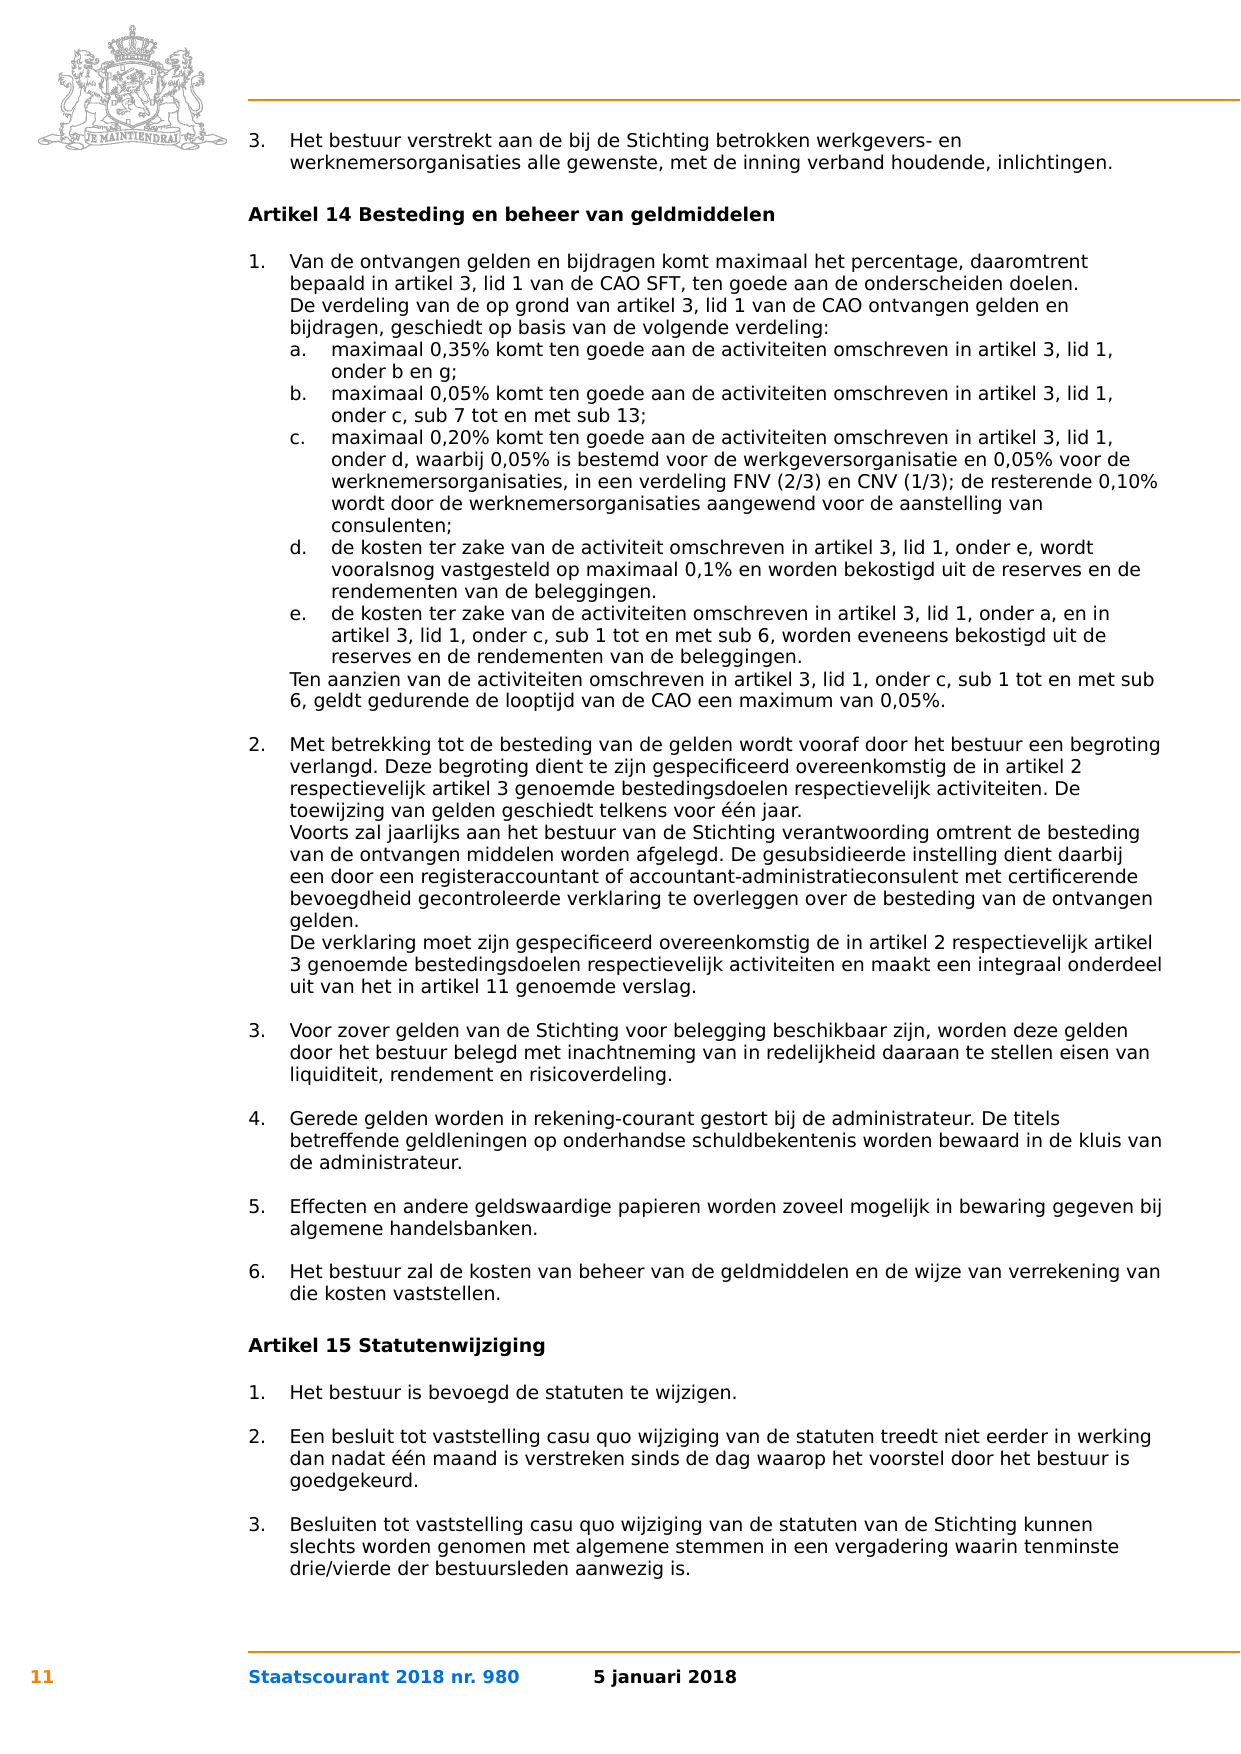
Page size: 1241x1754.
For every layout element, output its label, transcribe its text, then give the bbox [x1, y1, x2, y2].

text 3. Voor zover gelden van de Stichting voor belegging beschikbaar zijn, worden deze gelden door het bestuur belegd met inachtneming van in redelijkheid daaraan te stellen eisen van liquiditeit, rendement en risicoverdeling. [248, 1020, 1163, 1086]
subtitle Artikel 15 Statutenwijziging [248, 1335, 1163, 1357]
text 3. Het bestuur verstrekt aan de bij de Stichting betrokken werkgevers- en werknemersorganisaties alle gewenste, met de inning verband houdende, inlichtingen. [248, 130, 1163, 174]
picture [38, 25, 227, 150]
text De verdeling van de op grond van artikel 3, lid 1 van de CAO ontvangen gelden en bijdragen, geschiedt op basis van de volgende verdeling: [289, 295, 1163, 339]
text 6. Het bestuur zal de kosten van beheer van de geldmiddelen en de wijze van verrekening van die kosten vaststellen. [248, 1261, 1163, 1305]
text Ten aanzien van de activiteiten omschreven in artikel 3, lid 1, onder c, sub 1 tot en met sub 6, geldt gedurende de looptijd van de CAO een maximum van 0,05%. [289, 668, 1163, 712]
text 4. Gerede gelden worden in rekening-courant gestort bij de administrateur. De titels betreffende geldleningen op onderhandse schuldbekentenis worden bewaard in de kluis van de administrateur. [248, 1108, 1163, 1174]
text a. maximaal 0,35% komt ten goede aan de activiteiten omschreven in artikel 3, lid 1, onder b en g; [289, 339, 1163, 383]
text e. de kosten ter zake van de activiteiten omschreven in artikel 3, lid 1, onder a, en in artikel 3, lid 1, onder c, sub 1 tot en met sub 6, worden eveneens bekostigd uit de reserves en de rendementen van de beleggingen. [289, 602, 1163, 668]
text b. maximaal 0,05% komt ten goede aan de activiteiten omschreven in artikel 3, lid 1, onder c, sub 7 tot en met sub 13; [289, 383, 1163, 427]
text d. de kosten ter zake van de activiteit omschreven in artikel 3, lid 1, onder e, wordt vooralsnog vastgesteld op maximaal 0,1% en worden bekostigd uit de reserves en de rendementen van de beleggingen. [289, 537, 1163, 602]
subtitle Artikel 14 Besteding en beheer van geldmiddelen [248, 204, 1163, 226]
text 1. Het bestuur is bevoegd de statuten te wijzigen. [248, 1382, 1163, 1404]
text 1. Van de ontvangen gelden en bijdragen komt maximaal het percentage, daaromtrent bepaald in artikel 3, lid 1 van de CAO SFT, ten goede aan de onderscheiden doelen. [248, 251, 1163, 295]
text 3. Besluiten tot vaststelling casu quo wijziging van de statuten van de Stichting kunnen slechts worden genomen met algemene stemmen in een vergadering waarin tenminste drie/vierde der bestuursleden aanwezig is. [248, 1514, 1163, 1580]
text 2. Met betrekking tot de besteding van de gelden wordt vooraf door het bestuur een begroting verlangd. Deze begroting dient te zijn gespecificeerd overeenkomstig de in artikel 2 respectievelijk artikel 3 genoemde bestedingsdoelen respectievelijk activiteiten. De toewijzing van gelden geschiedt telkens voor één jaar. [248, 734, 1163, 822]
text 2. Een besluit tot vaststelling casu quo wijziging van de statuten treedt niet eerder in werking dan nadat één maand is verstreken sinds de dag waarop het voorstel door het bestuur is goedgekeurd. [248, 1426, 1163, 1492]
text c. maximaal 0,20% komt ten goede aan de activiteiten omschreven in artikel 3, lid 1, onder d, waarbij 0,05% is bestemd voor de werkgeversorganisatie en 0,05% voor de werknemersorganisaties, in een verdeling FNV (2/3) en CNV (1/3); de resterende 0,10% wordt door de werknemersorganisaties aangewend voor de aanstelling van consulenten; [289, 427, 1163, 537]
text Voorts zal jaarlijks aan het bestuur van de Stichting verantwoording omtrent de besteding van de ontvangen middelen worden afgelegd. De gesubsidieerde instelling dient daarbij een door een registeraccountant of accountant-administratieconsulent met certificerende bevoegdheid gecontroleerde verklaring te overleggen over de besteding van de ontvangen gelden. [289, 822, 1163, 932]
text De verklaring moet zijn gespecificeerd overeenkomstig de in artikel 2 respectievelijk artikel 3 genoemde bestedingsdoelen respectievelijk activiteiten en maakt een integraal onderdeel uit van het in artikel 11 genoemde verslag. [289, 932, 1163, 998]
text 5. Effecten en andere geldswaardige papieren worden zoveel mogelijk in bewaring gegeven bij algemene handelsbanken. [248, 1196, 1163, 1239]
